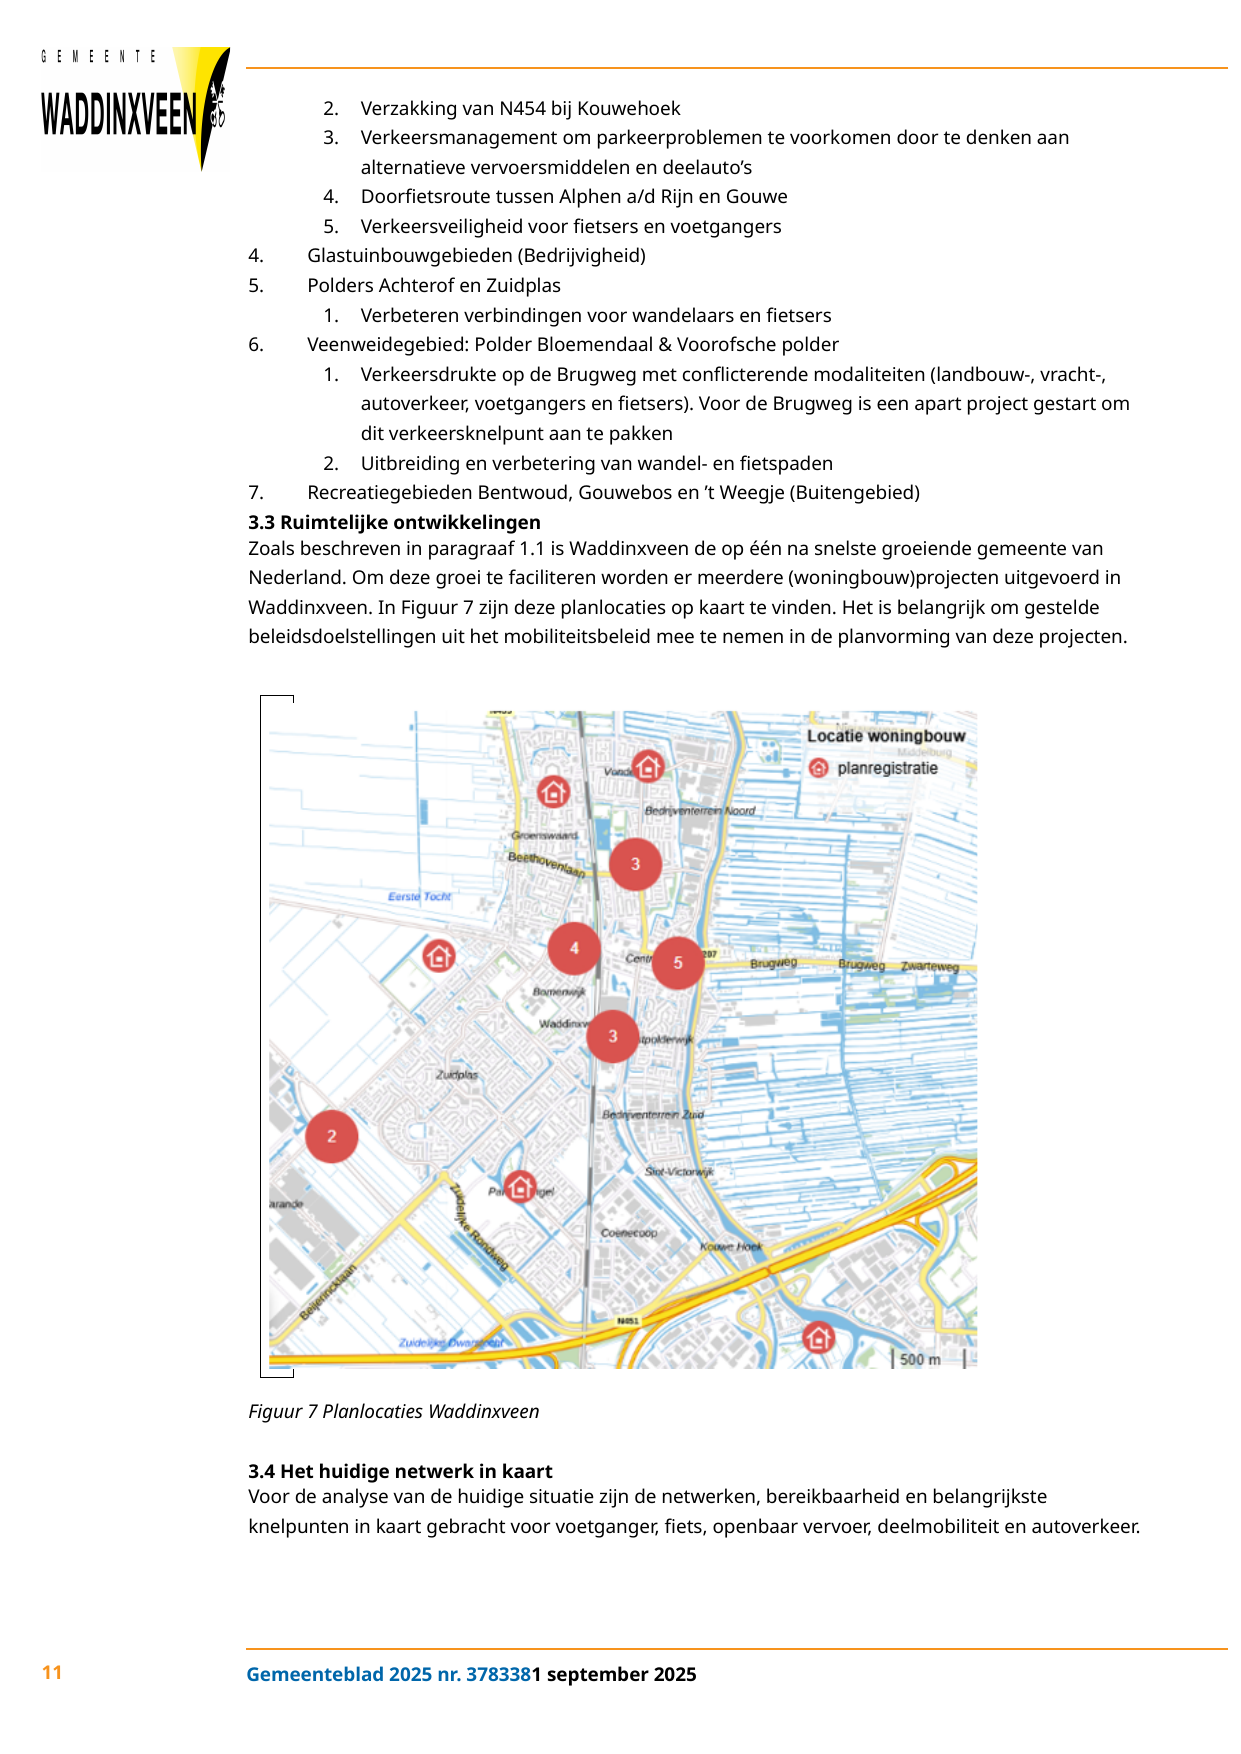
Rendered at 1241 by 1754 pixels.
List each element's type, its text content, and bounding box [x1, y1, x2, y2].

list Veenweidegebied: Polder Bloemendaal & Voorofsche polder [248, 331, 1152, 357]
text 3.3 Ruimtelijke ontwikkelingen [248, 509, 1152, 535]
list Doorfietsroute tussen Alphen a/d Rijn en Gouwe [323, 183, 1152, 209]
list Recreatiegebieden Bentwoud, Gouwebos en ’t Weegje (Buitengebied) [248, 479, 1152, 505]
text Zoals beschreven in paragraaf 1.1 is Waddinxveen de op één na snelste groeiende gemeente van Nederland. Om deze groei te faciliteren worden er meerdere (woningbouw)projecten uitgevoerd in Waddinxveen. In Figuur 7 zijn deze planlocaties op kaart te vinden. Het is belangrijk om gestelde beleidsdoelstellingen uit het mobiliteitsbeleid mee te nemen in de planvorming van deze projecten. [248, 535, 1152, 649]
list Glastuinbouwgebieden (Bedrijvigheid) [248, 243, 1152, 268]
text Voor de analyse van de huidige situatie zijn de netwerken, bereikbaarheid en belangrijkste knelpunten in kaart gebracht voor voetganger, fiets, openbaar vervoer, deelmobiliteit en autoverkeer. [248, 1484, 1152, 1539]
text Figuur 7 Planlocaties Waddinxveen [248, 1399, 1152, 1424]
list Verkeersveiligheid voor fietsers en voetgangers [323, 213, 1152, 239]
picture [268, 703, 978, 1369]
text 3.4 Het huidige netwerk in kaart [248, 1458, 1152, 1484]
list Verkeersmanagement om parkeerproblemen te voorkomen door te denken aan alternatieve vervoersmiddelen en deelauto’s [323, 124, 1152, 180]
picture [41, 47, 231, 172]
list Polders Achterof en Zuidplas [248, 272, 1152, 298]
list Verbeteren verbindingen voor wandelaars en fietsers [323, 302, 1152, 328]
list Verkeersdrukte op de Brugweg met conflicterende modaliteiten (landbouw-, vracht-, autoverkeer, voetgangers en fietsers). Voor de Brugweg is een apart project gestart om dit verkeersknelpunt aan te pakken [323, 361, 1152, 446]
list Verzakking van N454 bij Kouwehoek [323, 95, 1152, 121]
list Uitbreiding en verbetering van wandel- en fietspaden [323, 450, 1152, 476]
